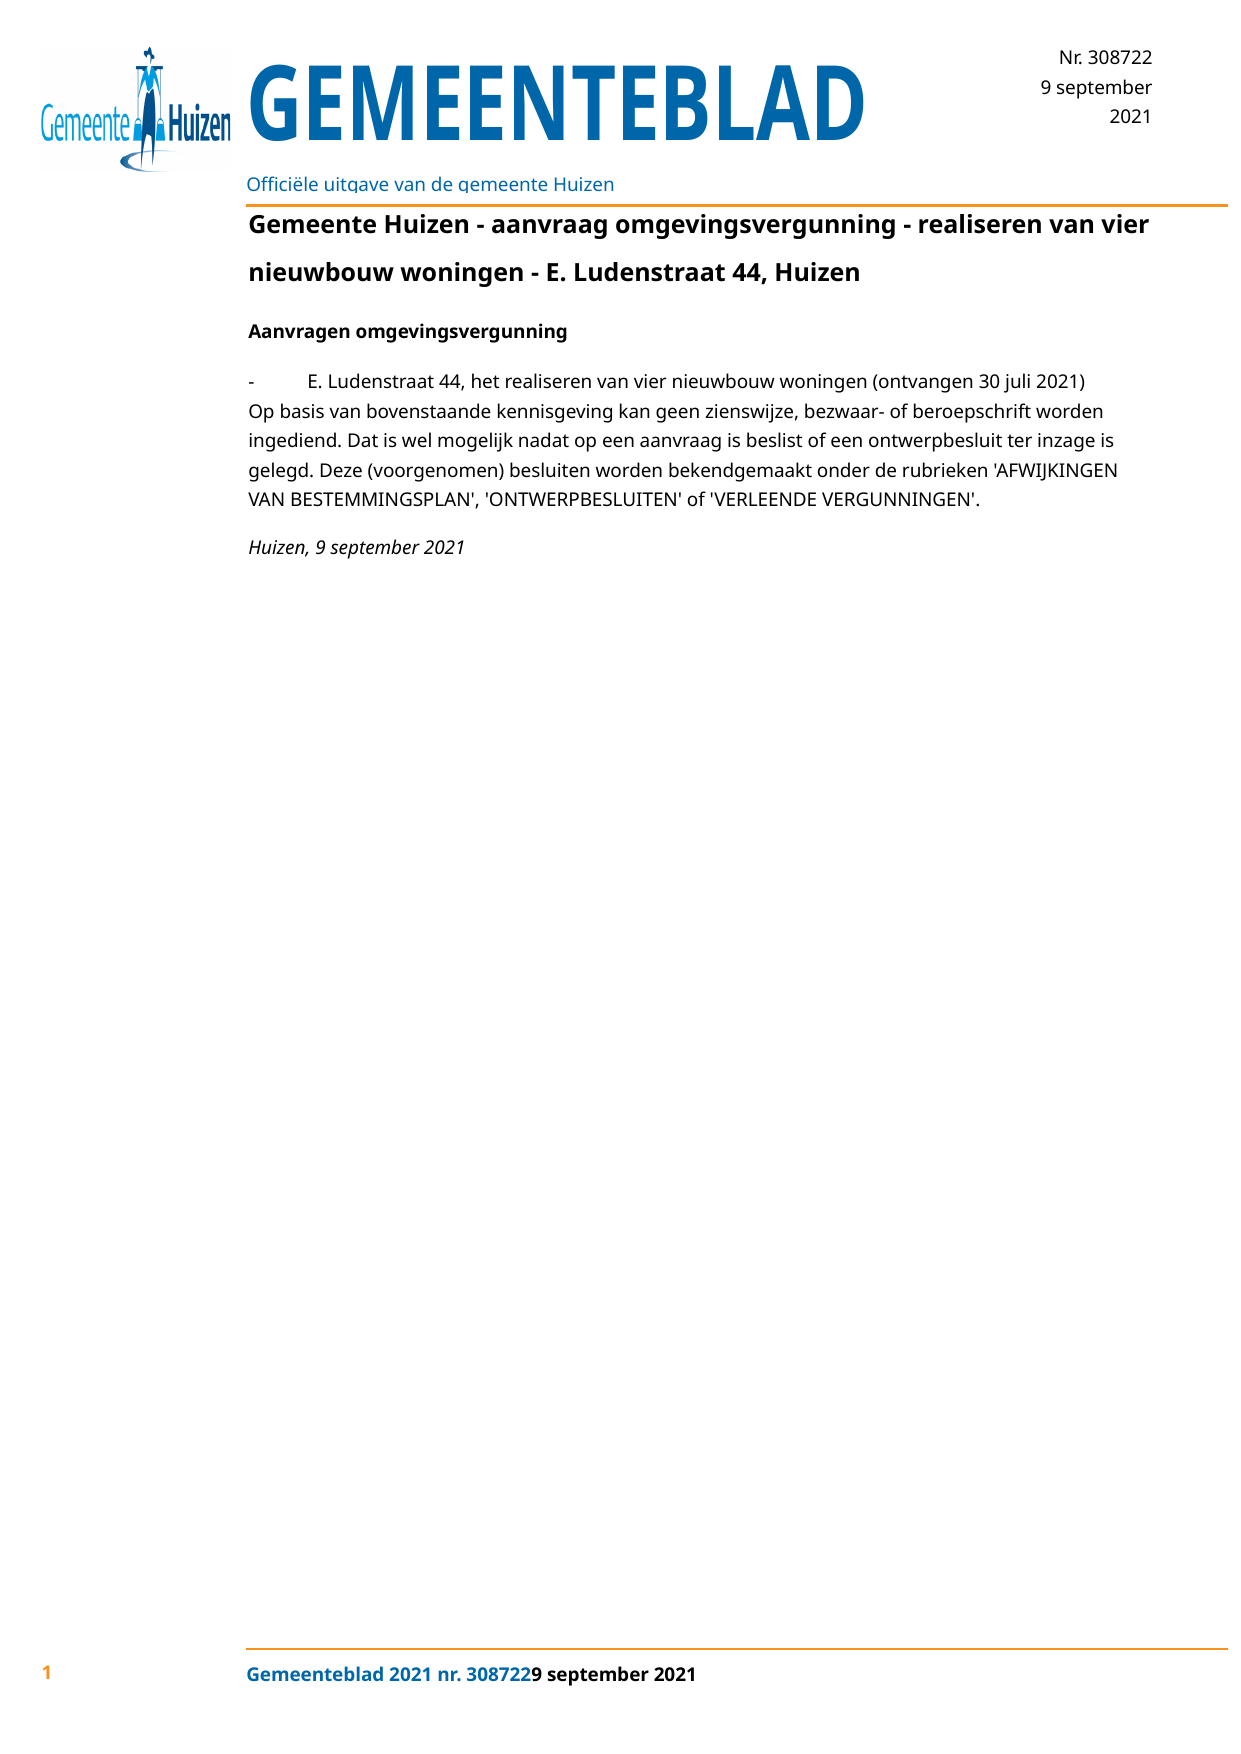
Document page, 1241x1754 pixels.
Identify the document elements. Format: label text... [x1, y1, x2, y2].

text Huizen, 9 september 2021 [248, 534, 1152, 560]
list E. Ludenstraat 44, het realiseren van vier nieuwbouw woningen (ontvangen 30 juli 2021) [248, 368, 1152, 394]
picture [41, 47, 231, 172]
text Aanvragen omgevingsvergunning [248, 318, 1152, 344]
text Gemeente Huizen - aanvraag omgevingsvergunning - realiseren van vier nieuwbouw woningen - E. Ludenstraat 44, Huizen [248, 207, 1152, 288]
text Op basis van bovenstaande kennisgeving kan geen zienswijze, bezwaar- of beroepschrift worden ingediend. Dat is wel mogelijk nadat op een aanvraag is beslist of een ontwerpbesluit ter inzage is gelegd. Deze (voorgenomen) besluiten worden bekendgemaakt onder de rubrieken 'AFWIJKINGEN VAN BESTEMMINGSPLAN', 'ONTWERPBESLUITEN' of 'VERLEENDE VERGUNNINGEN'. [248, 398, 1152, 512]
